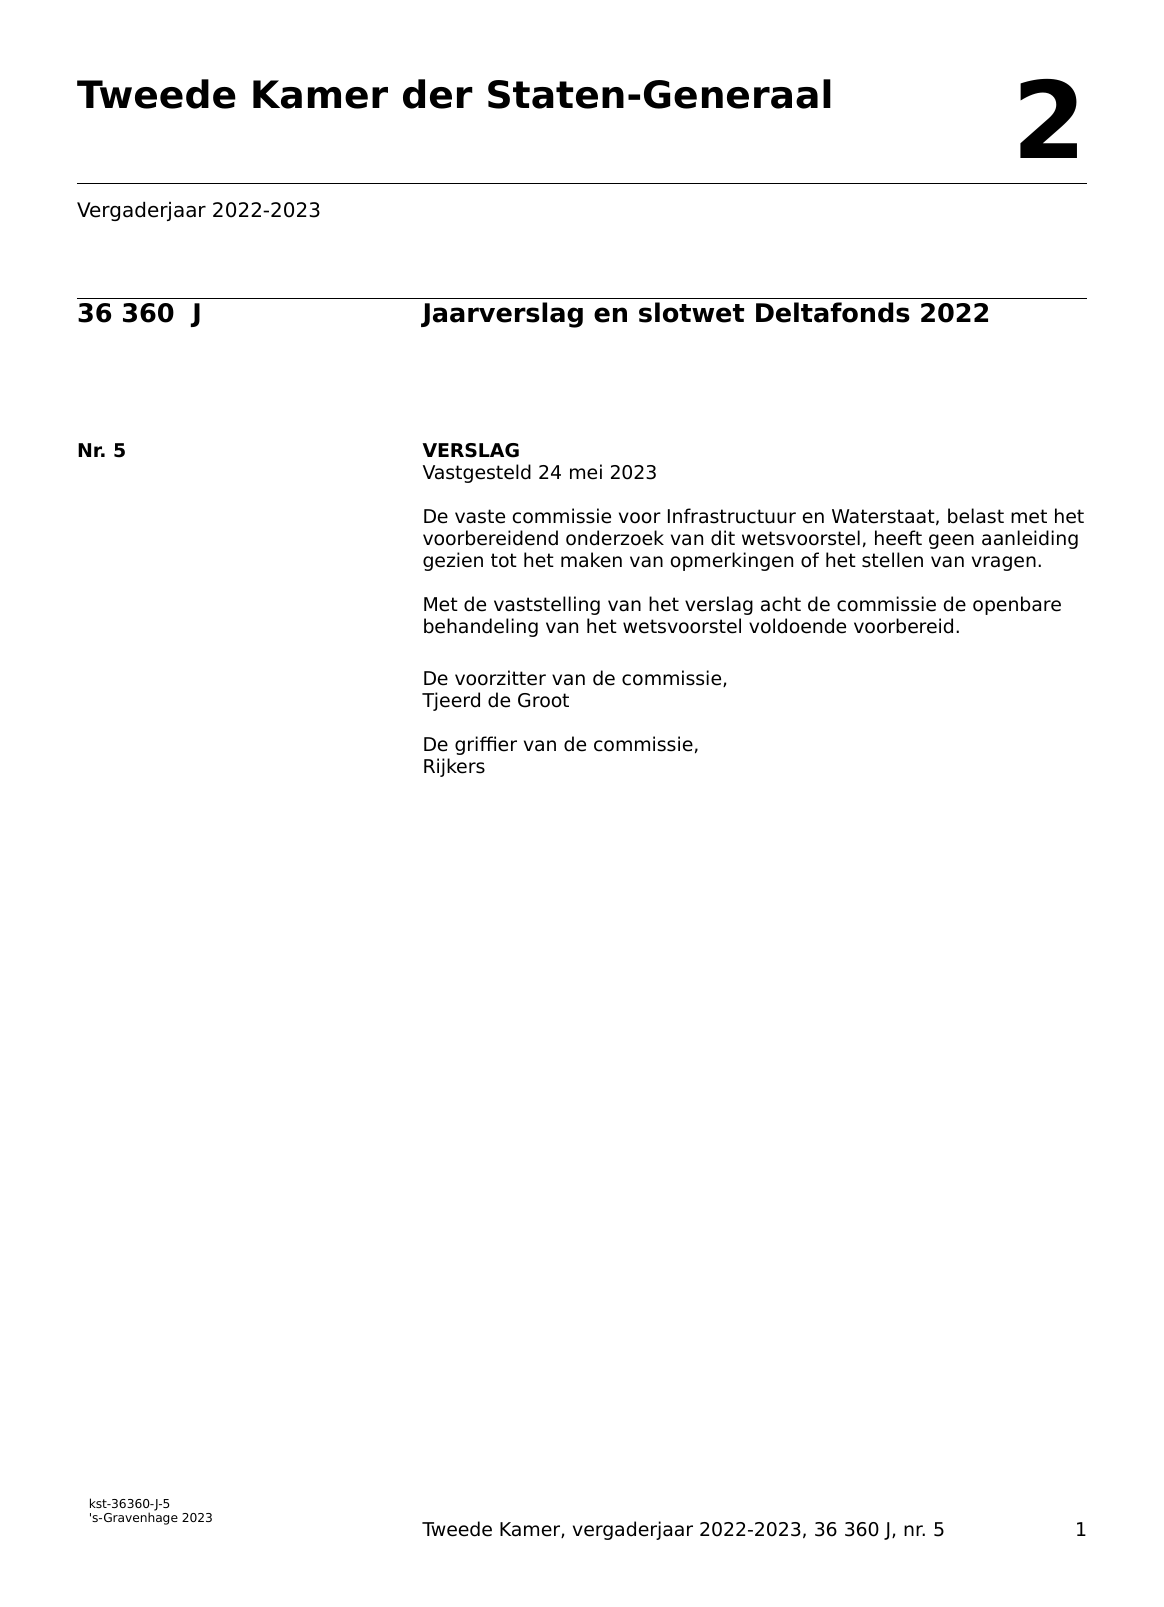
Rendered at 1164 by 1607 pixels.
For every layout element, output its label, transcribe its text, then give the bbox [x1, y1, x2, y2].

text De griffier van de commissie, Rijkers [422, 734, 1087, 778]
table_header 2 [886, 59, 1087, 183]
text De voorzitter van de commissie, Tjeerd de Groot [422, 668, 1087, 712]
table_cell Vergaderjaar 2022-2023 [77, 184, 1087, 298]
subtitle 36 360 J Jaarverslag en slotwet Deltafonds 2022 [77, 299, 1087, 329]
text De vaste commissie voor Infrastructuur en Waterstaat, belast met het voorbereidend onderzoek van dit wetsvoorstel, heeft geen aanleiding gezien tot het maken van opmerkingen of het stellen van vragen. [422, 506, 1087, 572]
text kst-36360-J-5 [88, 1497, 323, 1511]
table_header Tweede Kamer der Staten-Generaal [77, 59, 886, 183]
text Vastgesteld 24 mei 2023 [422, 462, 1087, 484]
text Met de vaststelling van het verslag acht de commissie de openbare behandeling van het wetsvoorstel voldoende voorbereid. [422, 594, 1087, 638]
subtitle Nr. 5 VERSLAG [77, 440, 1087, 462]
text 's-Gravenhage 2023 [88, 1511, 323, 1525]
